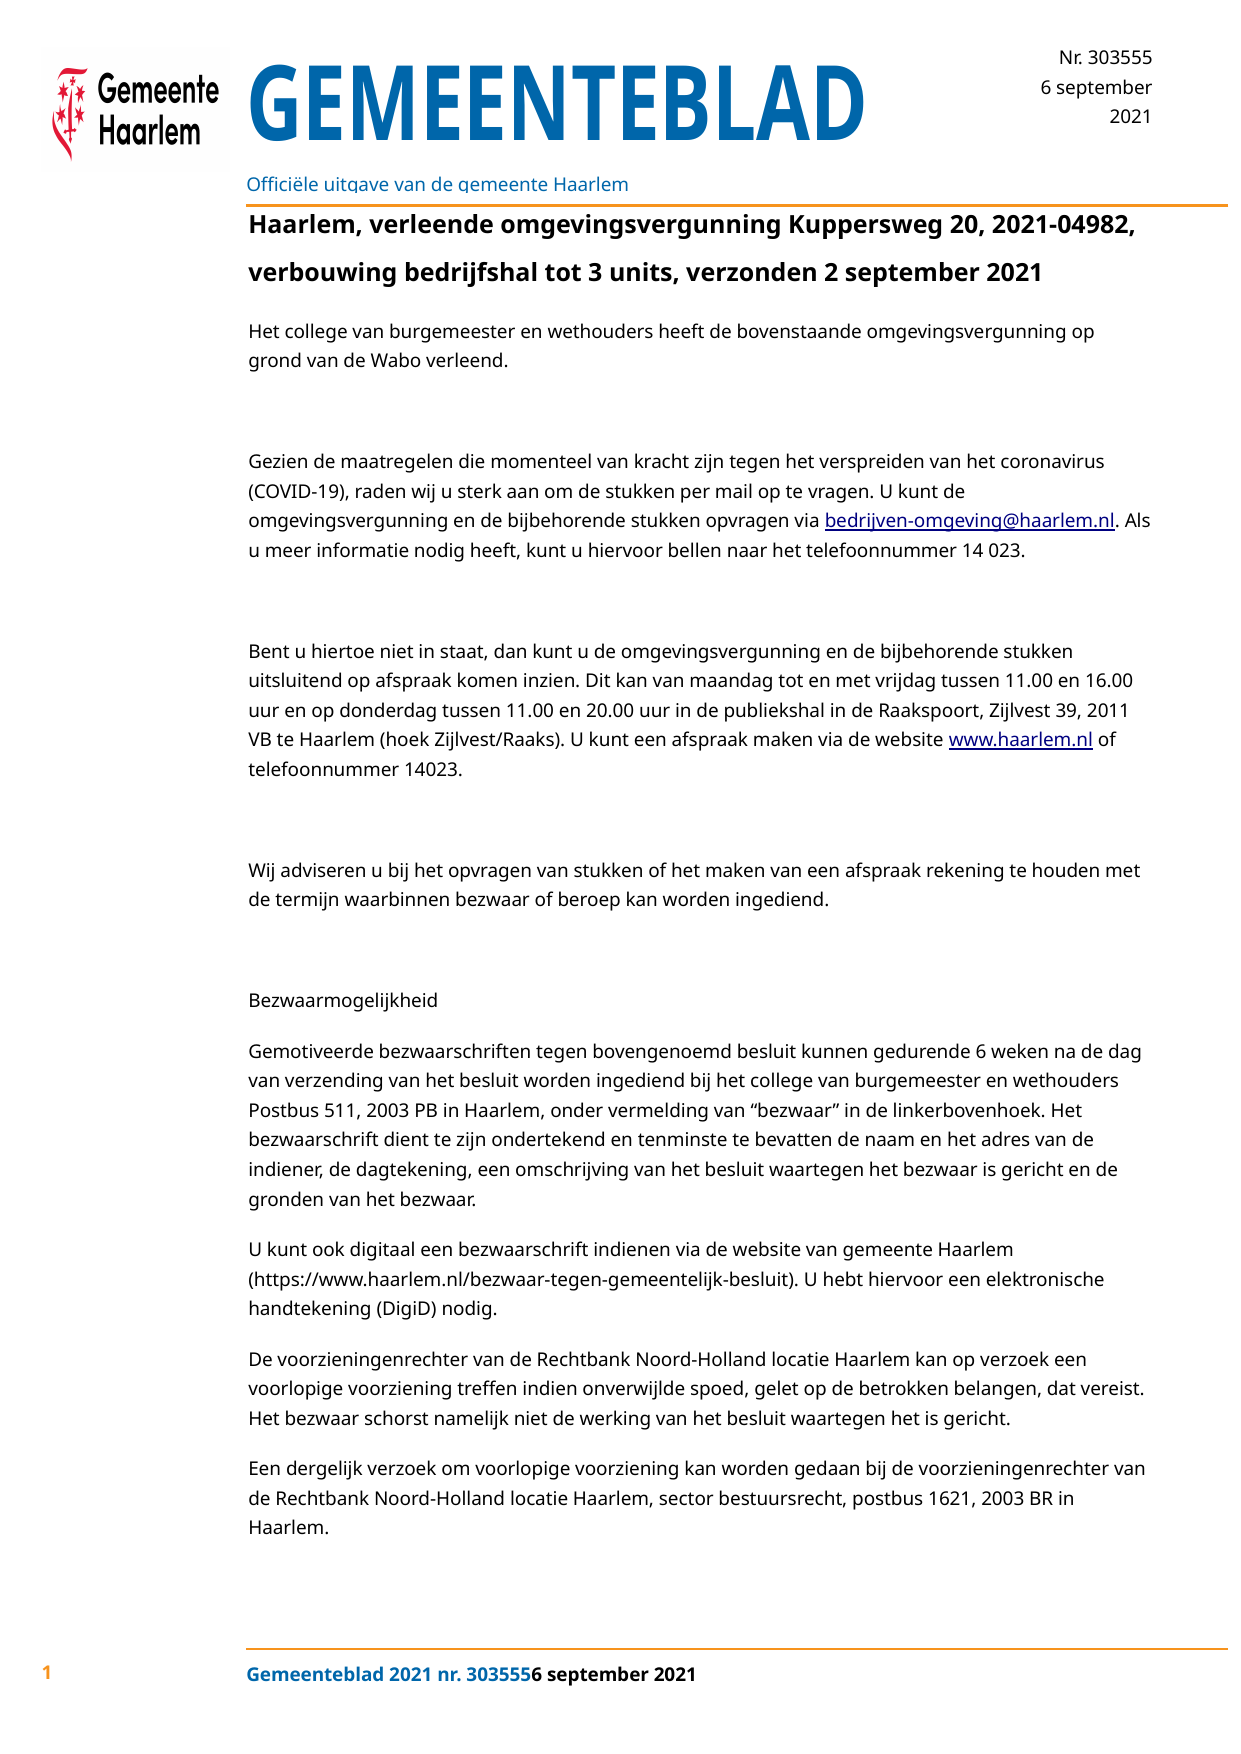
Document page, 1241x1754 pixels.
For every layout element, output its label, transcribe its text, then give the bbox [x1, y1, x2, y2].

text Gezien de maatregelen die momenteel van kracht zijn tegen het verspreiden van het coronavirus (COVID-19), raden wij u sterk aan om de stukken per mail op te vragen. U kunt de omgevingsvergunning en de bijbehorende stukken opvragen via bedrijven-omgeving@haarlem.nl. Als u meer informatie nodig heeft, kunt u hiervoor bellen naar het telefoonnummer 14 023. [248, 448, 1152, 563]
text De voorzieningenrechter van de Rechtbank Noord-Holland locatie Haarlem kan op verzoek een voorlopige voorziening treffen indien onverwijlde spoed, gelet op de betrokken belangen, dat vereist. Het bezwaar schorst namelijk niet de werking van het besluit waartegen het is gericht. [248, 1346, 1152, 1431]
text Wij adviseren u bij het opvragen van stukken of het maken van een afspraak rekening te houden met de termijn waarbinnen bezwaar of beroep kan worden ingediend. [248, 857, 1152, 912]
text Een dergelijk verzoek om voorlopige voorziening kan worden gedaan bij de voorzieningenrechter van de Rechtbank Noord-Holland locatie Haarlem, sector bestuursrecht, postbus 1621, 2003 BR in Haarlem. [248, 1455, 1152, 1540]
picture [41, 47, 231, 172]
text U kunt ook digitaal een bezwaarschrift indienen via de website van gemeente Haarlem (https://www.haarlem.nl/bezwaar-tegen-gemeentelijk-besluit). U hebt hiervoor een elektronische handtekening (DigiD) nodig. [248, 1236, 1152, 1321]
text Haarlem, verleende omgevingsvergunning Kuppersweg 20, 2021-04982, verbouwing bedrijfshal tot 3 units, verzonden 2 september 2021 [248, 207, 1152, 288]
text Gemotiveerde bezwaarschriften tegen bovengenoemd besluit kunnen gedurende 6 weken na de dag van verzending van het besluit worden ingediend bij het college van burgemeester en wethouders Postbus 511, 2003 PB in Haarlem, onder vermelding van “bezwaar” in de linkerbovenhoek. Het bezwaarschrift dient te zijn ondertekend en tenminste te bevatten de naam en het adres van de indiener, de dagtekening, een omschrijving van het besluit waartegen het bezwaar is gericht en de gronden van het bezwaar. [248, 1038, 1152, 1212]
text Bent u hiertoe niet in staat, dan kunt u de omgevingsvergunning en de bijbehorende stukken uitsluitend op afspraak komen inzien. Dit kan van maandag tot en met vrijdag tussen 11.00 en 16.00 uur en op donderdag tussen 11.00 en 20.00 uur in de publiekshal in de Raakspoort, Zijlvest 39, 2011 VB te Haarlem (hoek Zijlvest/Raaks). U kunt een afspraak maken via de website www.haarlem.nl of telefoonnummer 14023. [248, 638, 1152, 782]
text Het college van burgemeester en wethouders heeft de bovenstaande omgevingsvergunning op grond van de Wabo verleend. [248, 318, 1152, 373]
text Bezwaarmogelijkheid [248, 987, 1152, 1013]
